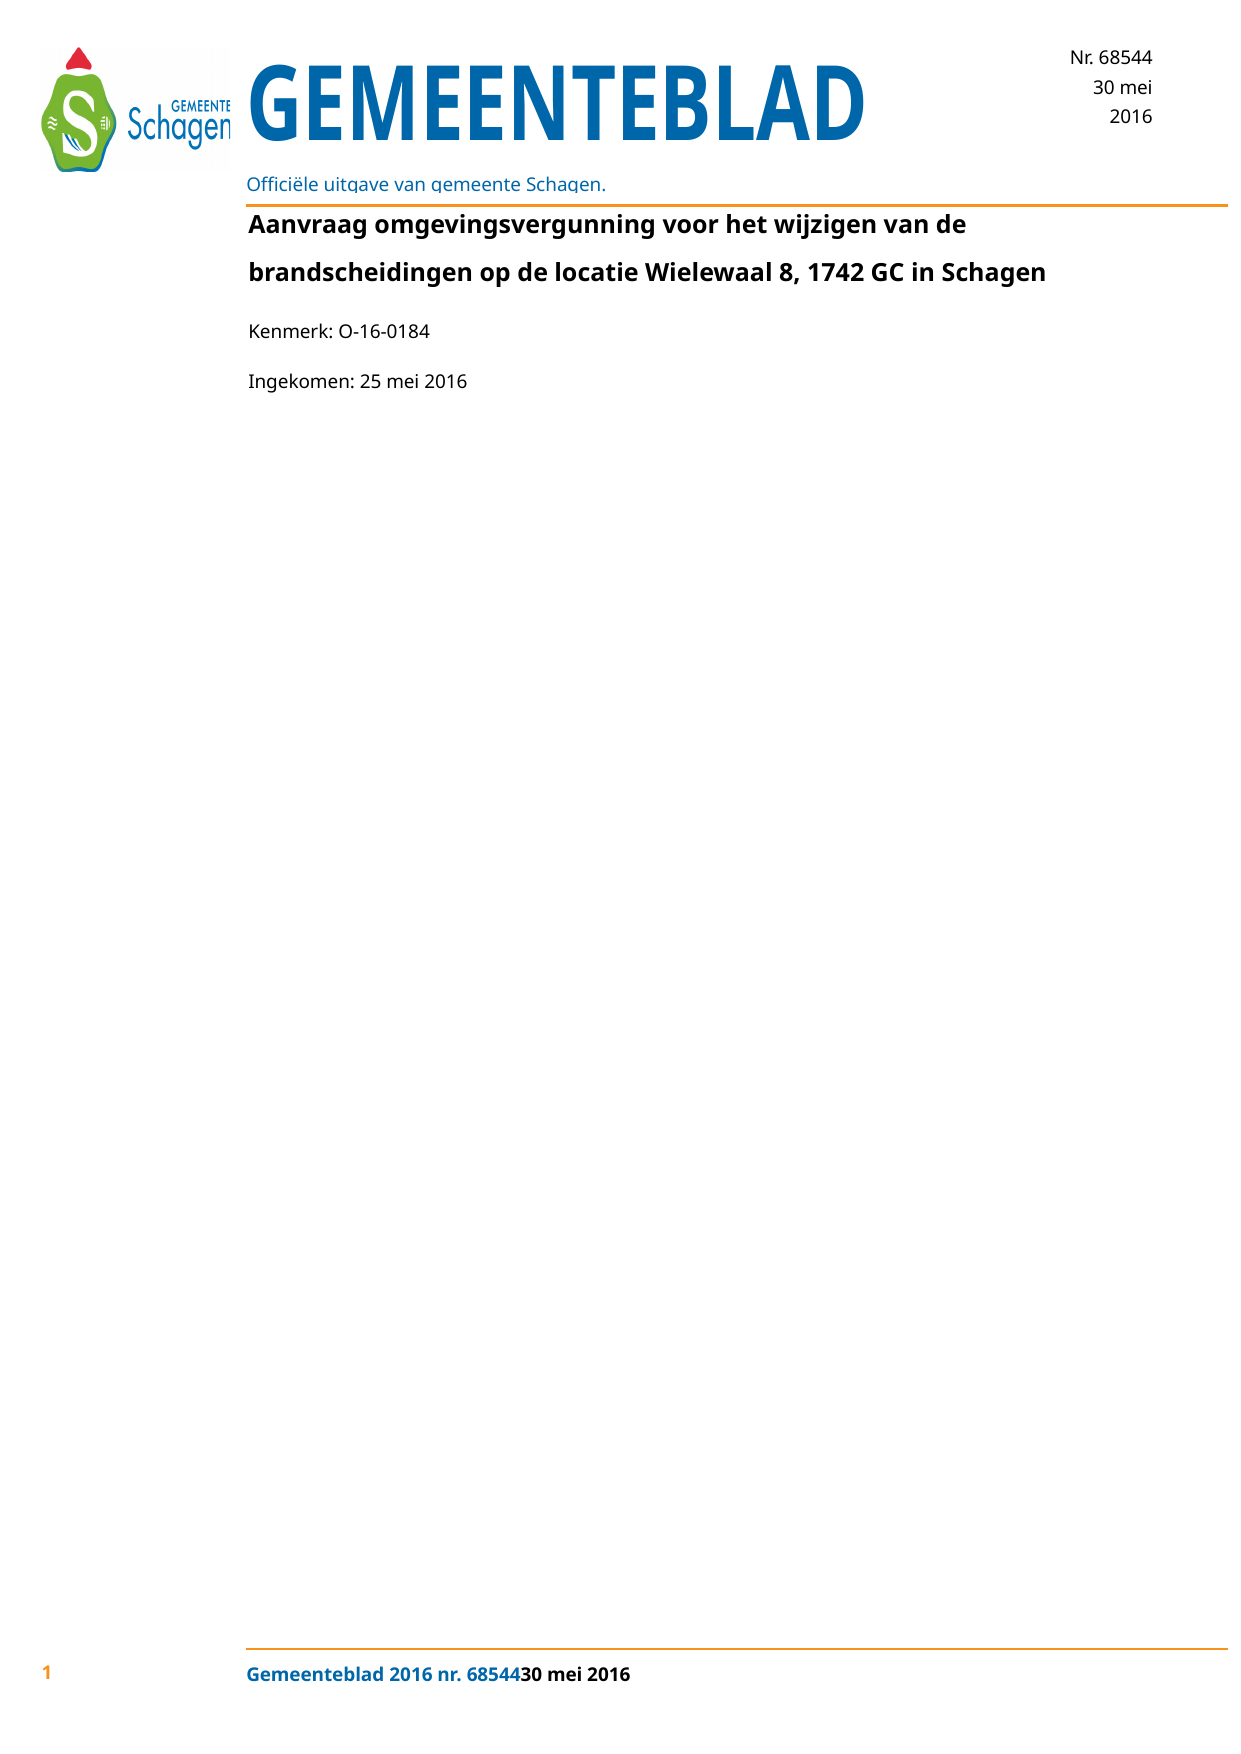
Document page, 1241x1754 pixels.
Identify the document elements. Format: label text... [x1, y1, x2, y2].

text Aanvraag omgevingsvergunning voor het wijzigen van de brandscheidingen op de locatie Wielewaal 8, 1742 GC in Schagen [248, 207, 1152, 288]
picture [41, 47, 231, 172]
text Ingekomen: 25 mei 2016 [248, 368, 1152, 394]
text Kenmerk: O-16-0184 [248, 318, 1152, 344]
